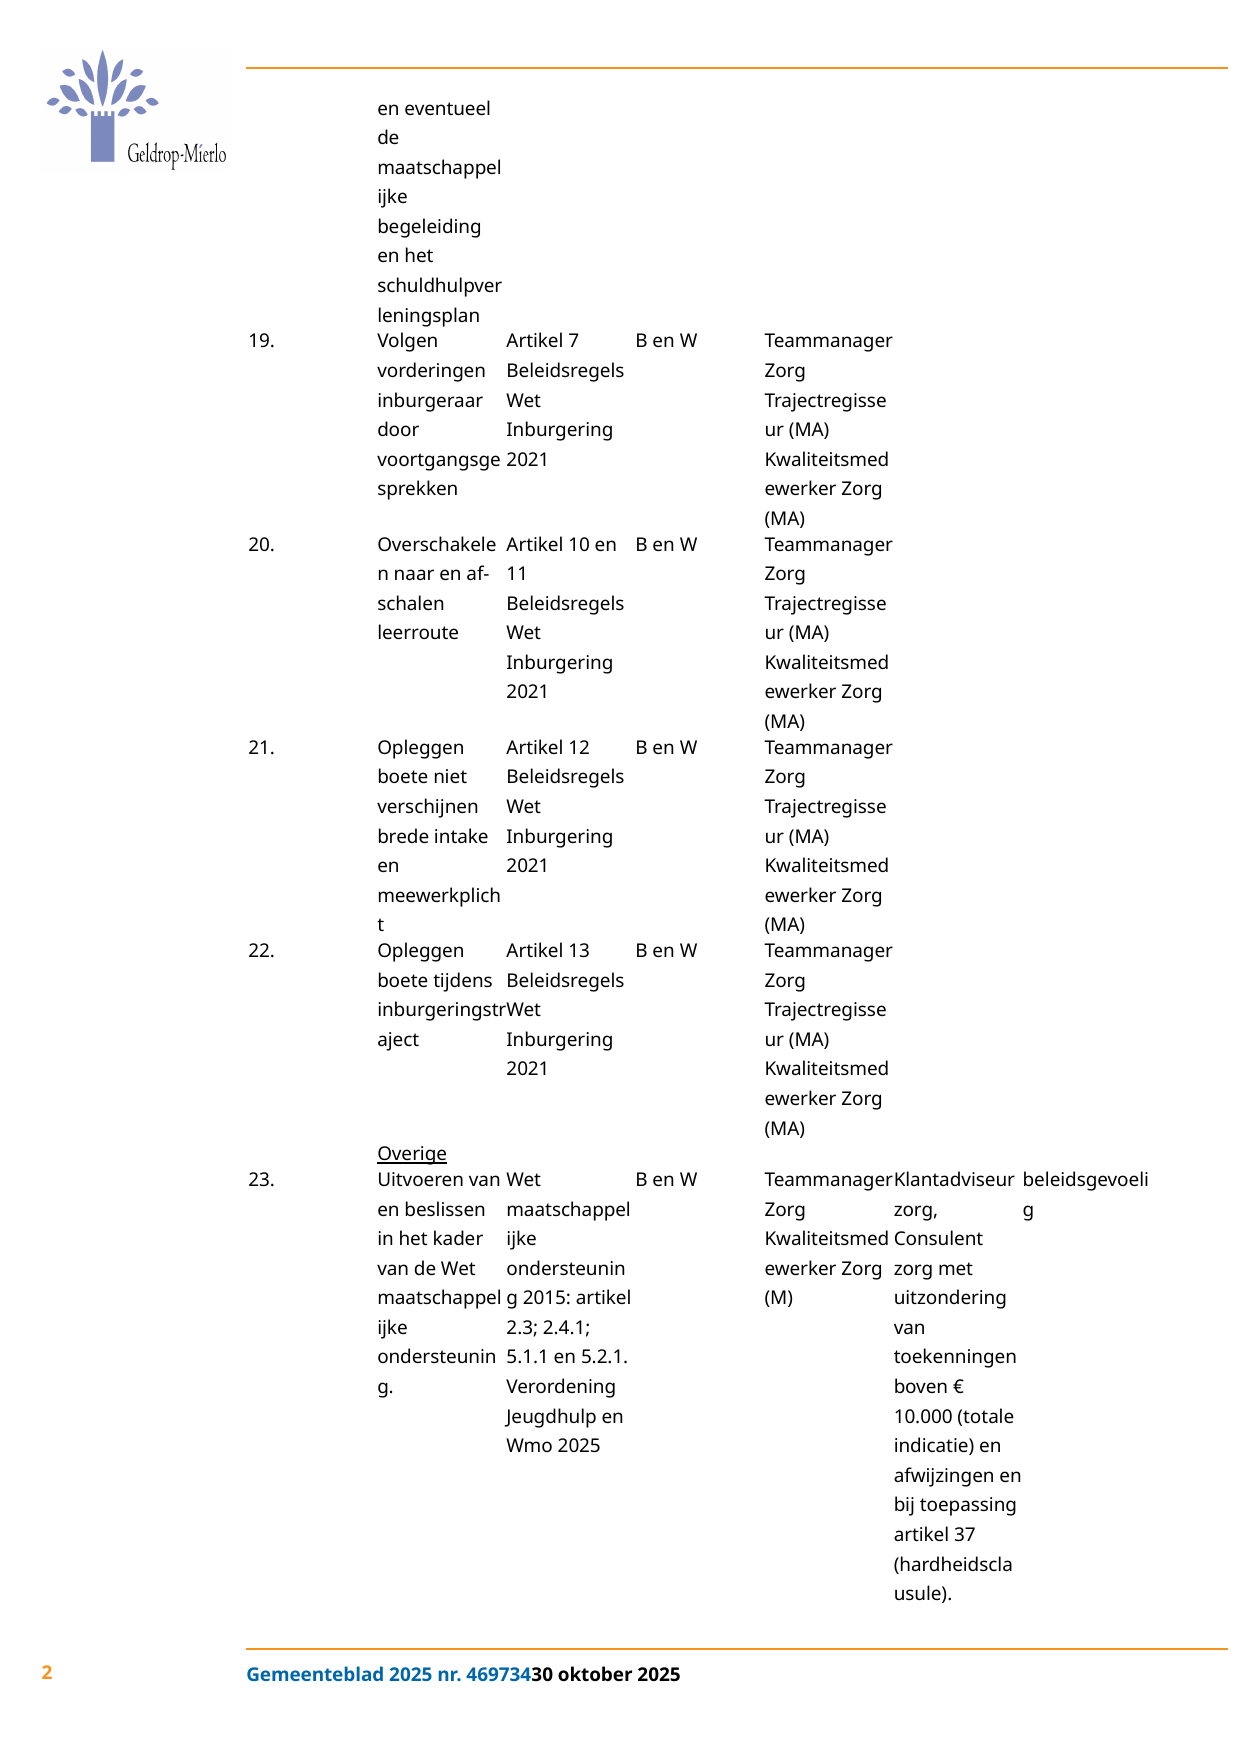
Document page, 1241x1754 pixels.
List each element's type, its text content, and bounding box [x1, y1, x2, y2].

table_cell [1023, 1141, 1152, 1166]
table_cell Artikel 12 Beleidsregels Wet Inburgering 2021 [506, 734, 635, 937]
table_cell 19. [248, 328, 377, 531]
table_cell [894, 531, 1022, 734]
table_cell [506, 95, 635, 328]
table_cell Artikel 13 Beleidsregels Wet Inburgering 2021 [506, 937, 635, 1141]
table_cell Teammanager Zorg Trajectregisseur (MA) Kwaliteitsmedewerker Zorg (MA) [764, 734, 893, 937]
table_cell B en W [635, 531, 764, 734]
table_cell 21. [248, 734, 377, 937]
table_cell Teammanager Zorg Trajectregisseur (MA) Kwaliteitsmedewerker Zorg (MA) [764, 328, 893, 531]
table_cell [1023, 937, 1152, 1141]
table_cell Teammanager Zorg Kwaliteitsmedewerker Zorg (M) [764, 1166, 893, 1606]
table_cell [894, 95, 1022, 328]
table_cell B en W [635, 1166, 764, 1606]
table_cell en eventueel de maatschappelijke begeleiding en het schuldhulpverleningsplan [377, 95, 506, 328]
table_cell [1023, 734, 1152, 937]
table_cell Klantadviseur zorg, Consulent zorg met uitzondering van toekenningen boven € 10.000 (totale indicatie) en afwijzingen en bij toepassing artikel 37 (hardheidsclausule). [894, 1166, 1022, 1606]
table_cell [764, 1141, 893, 1166]
table_cell Artikel 7 Beleidsregels Wet Inburgering 2021 [506, 328, 635, 531]
table_cell beleidsgevoelig [1023, 1166, 1152, 1606]
table_cell [1023, 531, 1152, 734]
table_cell Overschakelen naar en af- schalen leerroute [377, 531, 506, 734]
table_cell [635, 1141, 764, 1166]
table_cell [894, 1141, 1022, 1166]
table_cell [764, 95, 893, 328]
table_cell B en W [635, 328, 764, 531]
table_cell [1023, 95, 1152, 328]
table_cell [506, 1141, 635, 1166]
table_cell [248, 95, 377, 328]
table_cell [1023, 328, 1152, 531]
table_cell [894, 734, 1022, 937]
table_cell Overige [377, 1141, 506, 1166]
picture [41, 47, 231, 172]
table_cell Uitvoeren van en beslissen in het kader van de Wet maatschappelijke ondersteuning. [377, 1166, 506, 1606]
table_cell Volgen vorderingen inburgeraar door voortgangsgesprekken [377, 328, 506, 531]
table_cell Opleggen boete niet verschijnen brede intake en meewerkplicht [377, 734, 506, 937]
table_cell Wet maatschappelijke ondersteuning 2015: artikel 2.3; 2.4.1; 5.1.1 en 5.2.1. Verordening Jeugdhulp en Wmo 2025 [506, 1166, 635, 1606]
table_cell 20. [248, 531, 377, 734]
table_cell [894, 328, 1022, 531]
table_cell [248, 1141, 377, 1166]
table_cell 22. [248, 937, 377, 1141]
table_cell [894, 937, 1022, 1141]
table_cell 23. [248, 1166, 377, 1606]
table_cell B en W [635, 734, 764, 937]
table_cell [635, 95, 764, 328]
table_cell Artikel 10 en 11 Beleidsregels Wet Inburgering 2021 [506, 531, 635, 734]
table_cell B en W [635, 937, 764, 1141]
table_cell Teammanager Zorg Trajectregisseur (MA) Kwaliteitsmedewerker Zorg (MA) [764, 531, 893, 734]
table_cell Teammanager Zorg Trajectregisseur (MA) Kwaliteitsmedewerker Zorg (MA) [764, 937, 893, 1141]
table_cell Opleggen boete tijdens inburgeringstraject [377, 937, 506, 1141]
